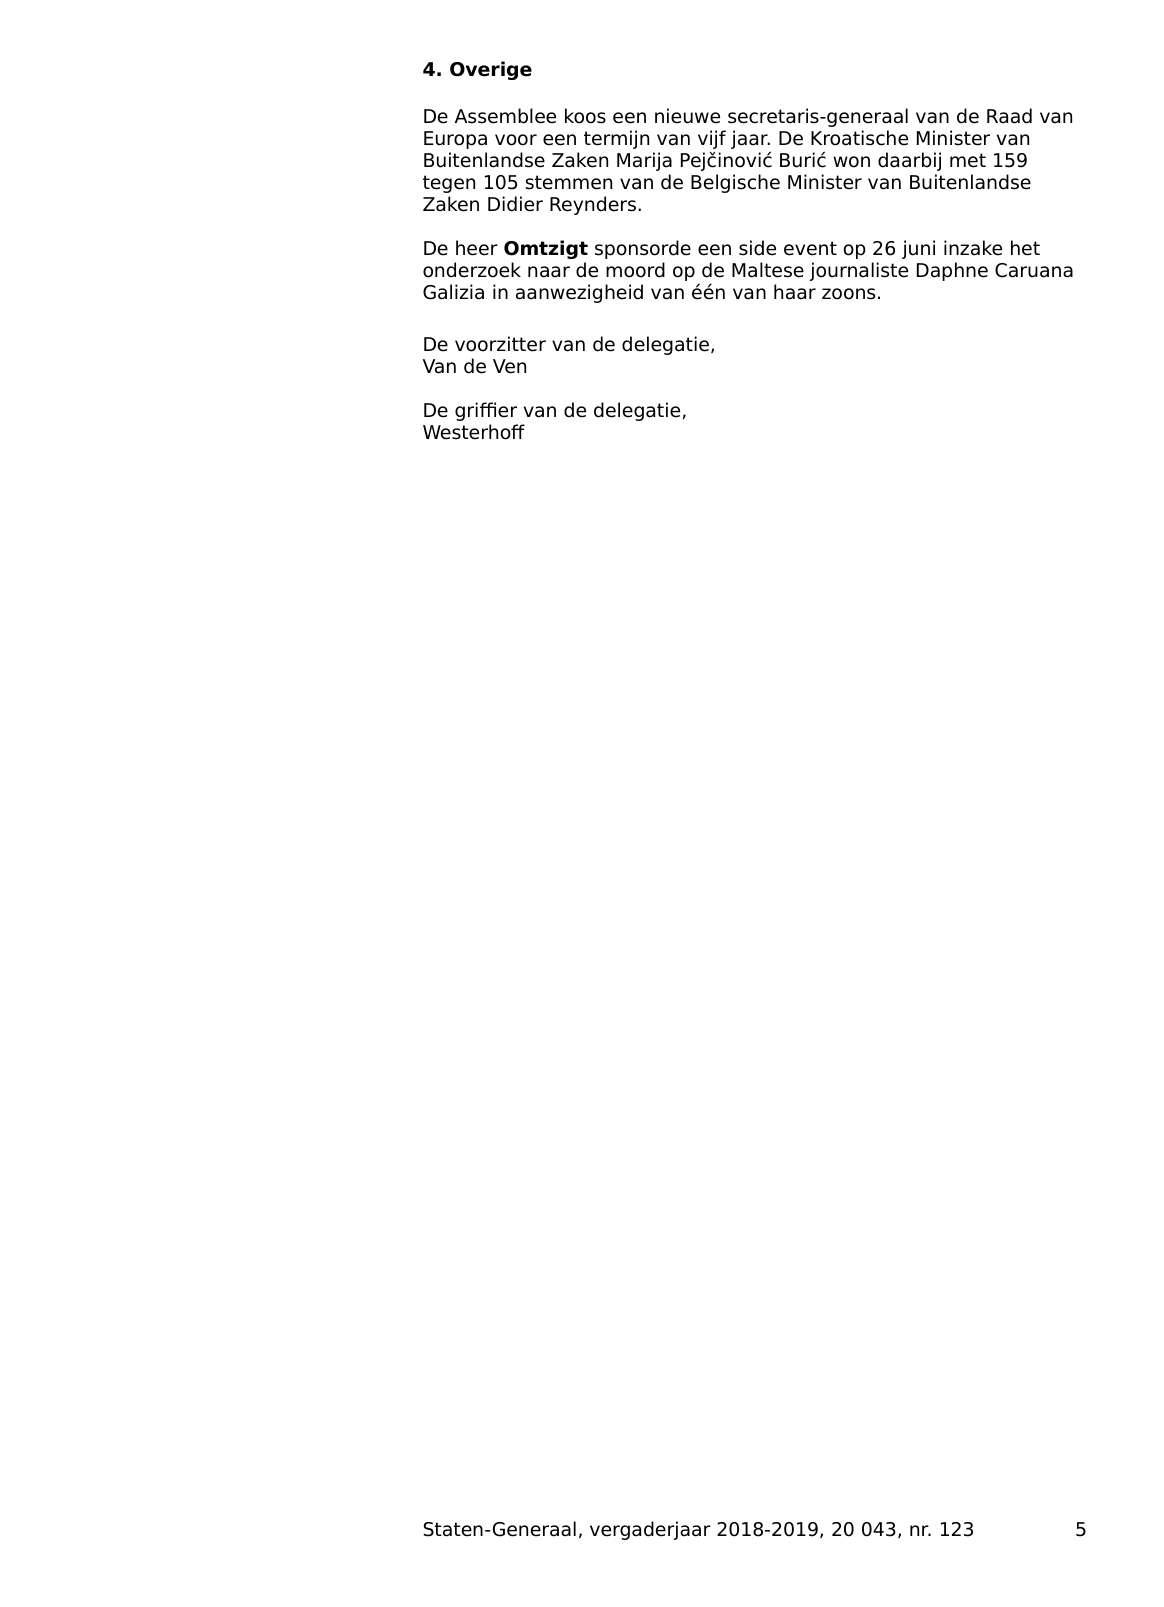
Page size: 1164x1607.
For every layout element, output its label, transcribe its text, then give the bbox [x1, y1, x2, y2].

text De heer Omtzigt sponsorde een side event op 26 juni inzake het onderzoek naar de moord op de Maltese journaliste Daphne Caruana Galizia in aanwezigheid van één van haar zoons. [422, 238, 1087, 304]
text De voorzitter van de delegatie, Van de Ven [422, 334, 1087, 378]
text De griffier van de delegatie, Westerhoff [422, 400, 1087, 444]
subtitle 4. Overige [422, 59, 1087, 81]
text De Assemblee koos een nieuwe secretaris-generaal van de Raad van Europa voor een termijn van vijf jaar. De Kroatische Minister van Buitenlandse Zaken Marija Pejčinović Burić won daarbij met 159 tegen 105 stemmen van de Belgische Minister van Buitenlandse Zaken Didier Reynders. [422, 106, 1087, 216]
